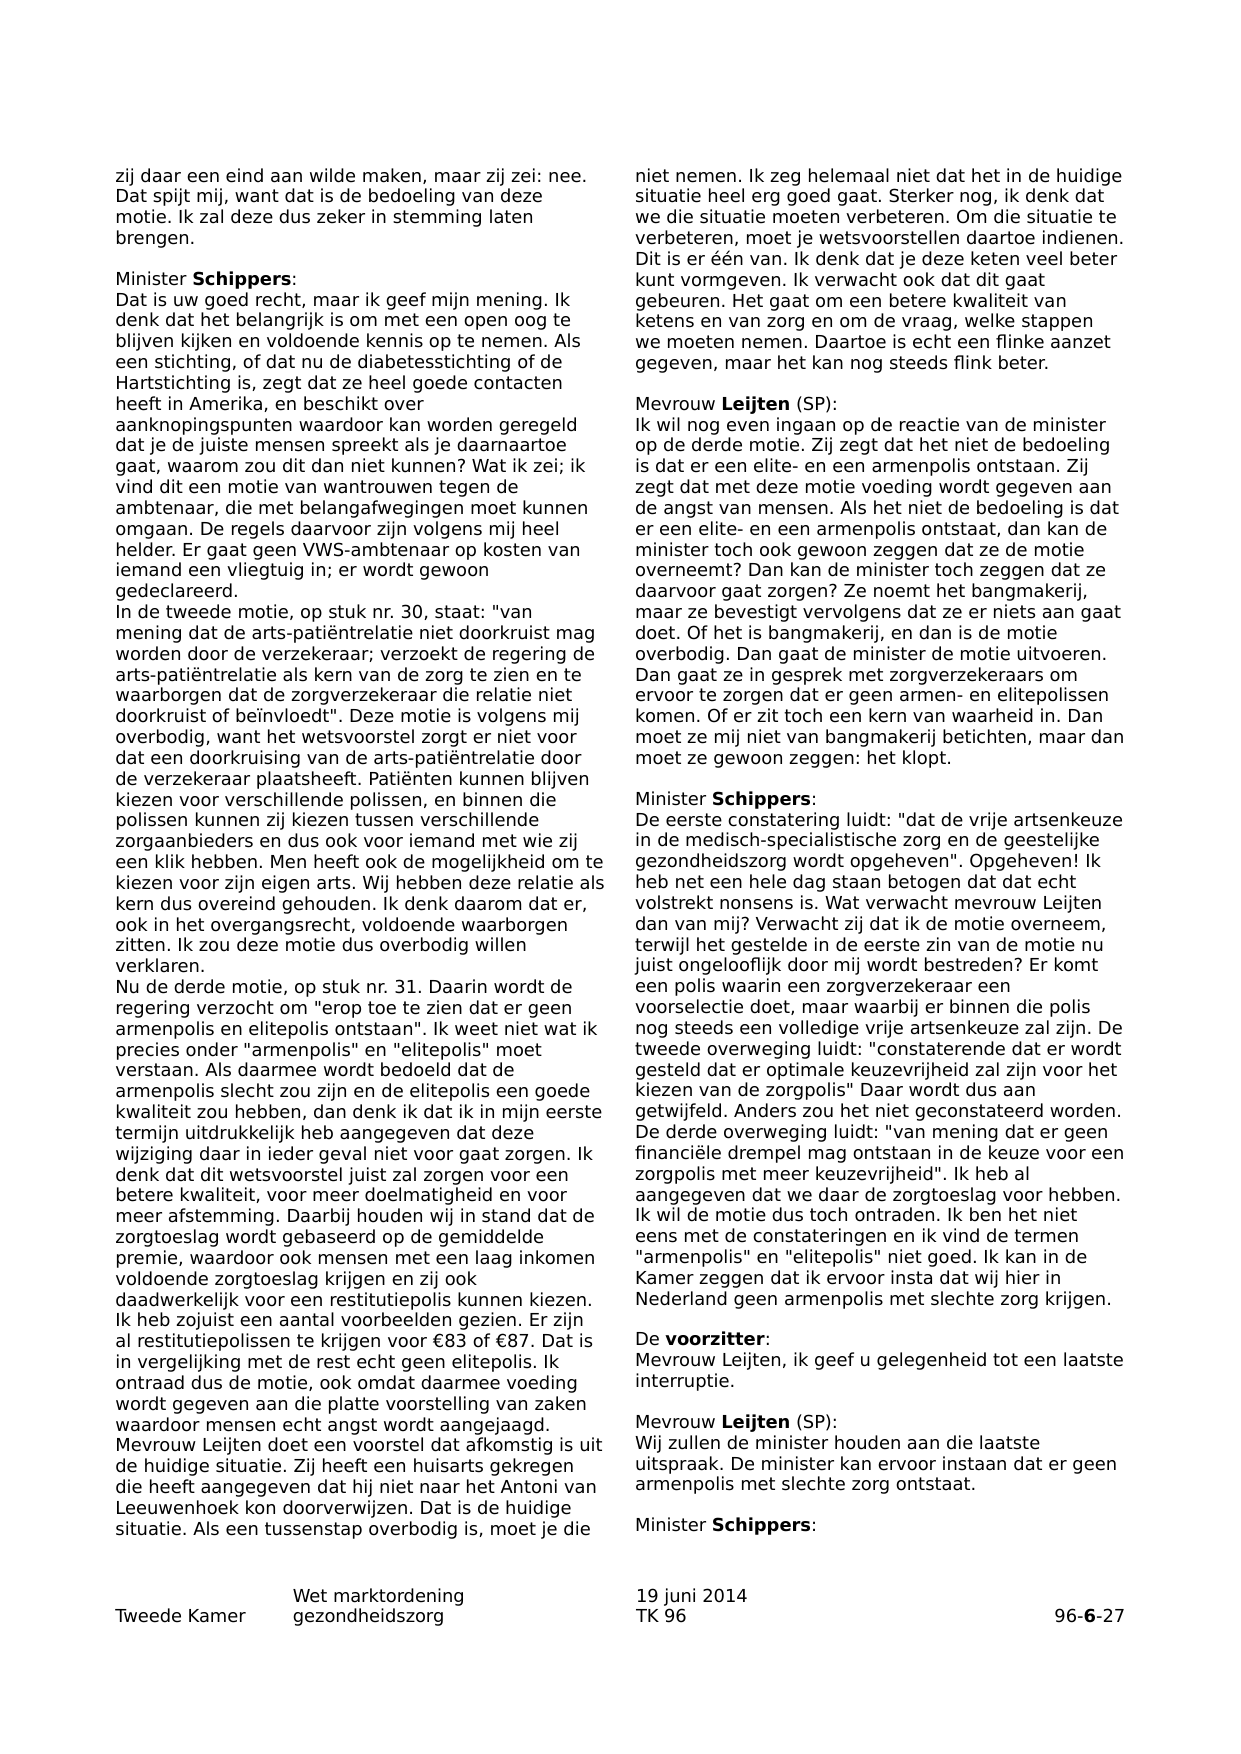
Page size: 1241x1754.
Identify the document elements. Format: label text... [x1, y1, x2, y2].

text Mevrouw Leijten doet een voorstel dat afkomstig is uit de huidige situatie. Zij heeft een huisarts gekregen die heeft aangegeven dat hij niet naar het Antoni van Leeuwenhoek kon doorverwijzen. Dat is de huidige situatie. Als een tussenstap overbodig is, moet je die [115, 1435, 605, 1539]
text Mevrouw Leijten (SP): [635, 394, 1125, 414]
text niet nemen. Ik zeg helemaal niet dat het in de huidige situatie heel erg goed gaat. Sterker nog, ik denk dat we die situatie moeten verbeteren. Om die situatie te verbeteren, moet je wetsvoorstellen daartoe indienen. Dit is er één van. Ik denk dat je deze keten veel beter kunt vormgeven. Ik verwacht ook dat dit gaat gebeuren. Het gaat om een betere kwaliteit van ketens en van zorg en om de vraag, welke stappen we moeten nemen. Daartoe is echt een flinke aanzet gegeven, maar het kan nog steeds flink beter. [635, 165, 1125, 374]
text Minister Schippers: [635, 788, 1125, 809]
text In de tweede motie, op stuk nr. 30, staat: "van mening dat de arts-patiëntrelatie niet doorkruist mag worden door de verzekeraar; verzoekt de regering de arts-patiëntrelatie als kern van de zorg te zien en te waarborgen dat de zorgverzekeraar die relatie niet doorkruist of beïnvloedt". Deze motie is volgens mij overbodig, want het wetsvoorstel zorgt er niet voor dat een doorkruising van de arts-patiëntrelatie door de verzekeraar plaatsheeft. Patiënten kunnen blijven kiezen voor verschillende polissen, en binnen die polissen kunnen zij kiezen tussen verschillende zorgaanbieders en dus ook voor iemand met wie zij een klik hebben. Men heeft ook de mogelijkheid om te kiezen voor zijn eigen arts. Wij hebben deze relatie als kern dus overeind gehouden. Ik denk daarom dat er, ook in het overgangsrecht, voldoende waarborgen zitten. Ik zou deze motie dus overbodig willen verklaren. [115, 602, 605, 977]
text Nu de derde motie, op stuk nr. 31. Daarin wordt de regering verzocht om "erop toe te zien dat er geen armenpolis en elitepolis ontstaan". Ik weet niet wat ik precies onder "armenpolis" en "elitepolis" moet verstaan. Als daarmee wordt bedoeld dat de armenpolis slecht zou zijn en de elitepolis een goede kwaliteit zou hebben, dan denk ik dat ik in mijn eerste termijn uitdrukkelijk heb aangegeven dat deze wijziging daar in ieder geval niet voor gaat zorgen. Ik denk dat dit wetsvoorstel juist zal zorgen voor een betere kwaliteit, voor meer doelmatigheid en voor meer afstemming. Daarbij houden wij in stand dat de zorgtoeslag wordt gebaseerd op de gemiddelde premie, waardoor ook mensen met een laag inkomen voldoende zorgtoeslag krijgen en zij ook daadwerkelijk voor een restitutiepolis kunnen kiezen. Ik heb zojuist een aantal voorbeelden gezien. Er zijn al restitutiepolissen te krijgen voor €83 of €87. Dat is in vergelijking met de rest echt geen elitepolis. Ik ontraad dus de motie, ook omdat daarmee voeding wordt gegeven aan die platte voorstelling van zaken waardoor mensen echt angst wordt aangejaagd. [115, 977, 605, 1435]
text Minister Schippers: [115, 269, 605, 289]
text De eerste constatering luidt: "dat de vrije artsenkeuze in de medisch-specialistische zorg en de geestelijke gezondheidszorg wordt opgeheven". Opgeheven! Ik heb net een hele dag staan betogen dat dat echt volstrekt nonsens is. Wat verwacht mevrouw Leijten dan van mij? Verwacht zij dat ik de motie overneem, terwijl het gestelde in de eerste zin van de motie nu juist ongelooflijk door mij wordt bestreden? Er komt een polis waarin een zorgverzekeraar een voorselectie doet, maar waarbij er binnen die polis nog steeds een volledige vrije artsenkeuze zal zijn. De tweede overweging luidt: "constaterende dat er wordt gesteld dat er optimale keuzevrijheid zal zijn voor het kiezen van de zorgpolis" Daar wordt dus aan getwijfeld. Anders zou het niet geconstateerd worden. De derde overweging luidt: "van mening dat er geen financiële drempel mag ontstaan in de keuze voor een zorgpolis met meer keuzevrijheid". Ik heb al aangegeven dat we daar de zorgtoeslag voor hebben. Ik wil de motie dus toch ontraden. Ik ben het niet eens met de constateringen en ik vind de termen "armenpolis" en "elitepolis" niet goed. Ik kan in de Kamer zeggen dat ik ervoor insta dat wij hier in Nederland geen armenpolis met slechte zorg krijgen. [635, 809, 1125, 1309]
text De voorzitter: [635, 1329, 1125, 1350]
text Mevrouw Leijten (SP): [635, 1412, 1125, 1432]
text Ik wil nog even ingaan op de reactie van de minister op de derde motie. Zij zegt dat het niet de bedoeling is dat er een elite- en een armenpolis ontstaan. Zij zegt dat met deze motie voeding wordt gegeven aan de angst van mensen. Als het niet de bedoeling is dat er een elite- en een armenpolis ontstaat, dan kan de minister toch ook gewoon zeggen dat ze de motie overneemt? Dan kan de minister toch zeggen dat ze daarvoor gaat zorgen? Ze noemt het bangmakerij, maar ze bevestigt vervolgens dat ze er niets aan gaat doet. Of het is bangmakerij, en dan is de motie overbodig. Dan gaat de minister de motie uitvoeren. Dan gaat ze in gesprek met zorgverzekeraars om ervoor te zorgen dat er geen armen- en elitepolissen komen. Of er zit toch een kern van waarheid in. Dan moet ze mij niet van bangmakerij betichten, maar dan moet ze gewoon zeggen: het klopt. [635, 414, 1125, 768]
text Mevrouw Leijten, ik geef u gelegenheid tot een laatste interruptie. [635, 1350, 1125, 1392]
text Minister Schippers: [635, 1515, 1125, 1536]
text zij daar een eind aan wilde maken, maar zij zei: nee. Dat spijt mij, want dat is de bedoeling van deze motie. Ik zal deze dus zeker in stemming laten brengen. [115, 165, 605, 249]
text Wij zullen de minister houden aan die laatste uitspraak. De minister kan ervoor instaan dat er geen armenpolis met slechte zorg ontstaat. [635, 1432, 1125, 1495]
text Dat is uw goed recht, maar ik geef mijn mening. Ik denk dat het belangrijk is om met een open oog te blijven kijken en voldoende kennis op te nemen. Als een stichting, of dat nu de diabetesstichting of de Hartstichting is, zegt dat ze heel goede contacten heeft in Amerika, en beschikt over aanknopingspunten waardoor kan worden geregeld dat je de juiste mensen spreekt als je daarnaartoe gaat, waarom zou dit dan niet kunnen? Wat ik zei; ik vind dit een motie van wantrouwen tegen de ambtenaar, die met belangafwegingen moet kunnen omgaan. De regels daarvoor zijn volgens mij heel helder. Er gaat geen VWS-ambtenaar op kosten van iemand een vliegtuig in; er wordt gewoon gedeclareerd. [115, 289, 605, 602]
